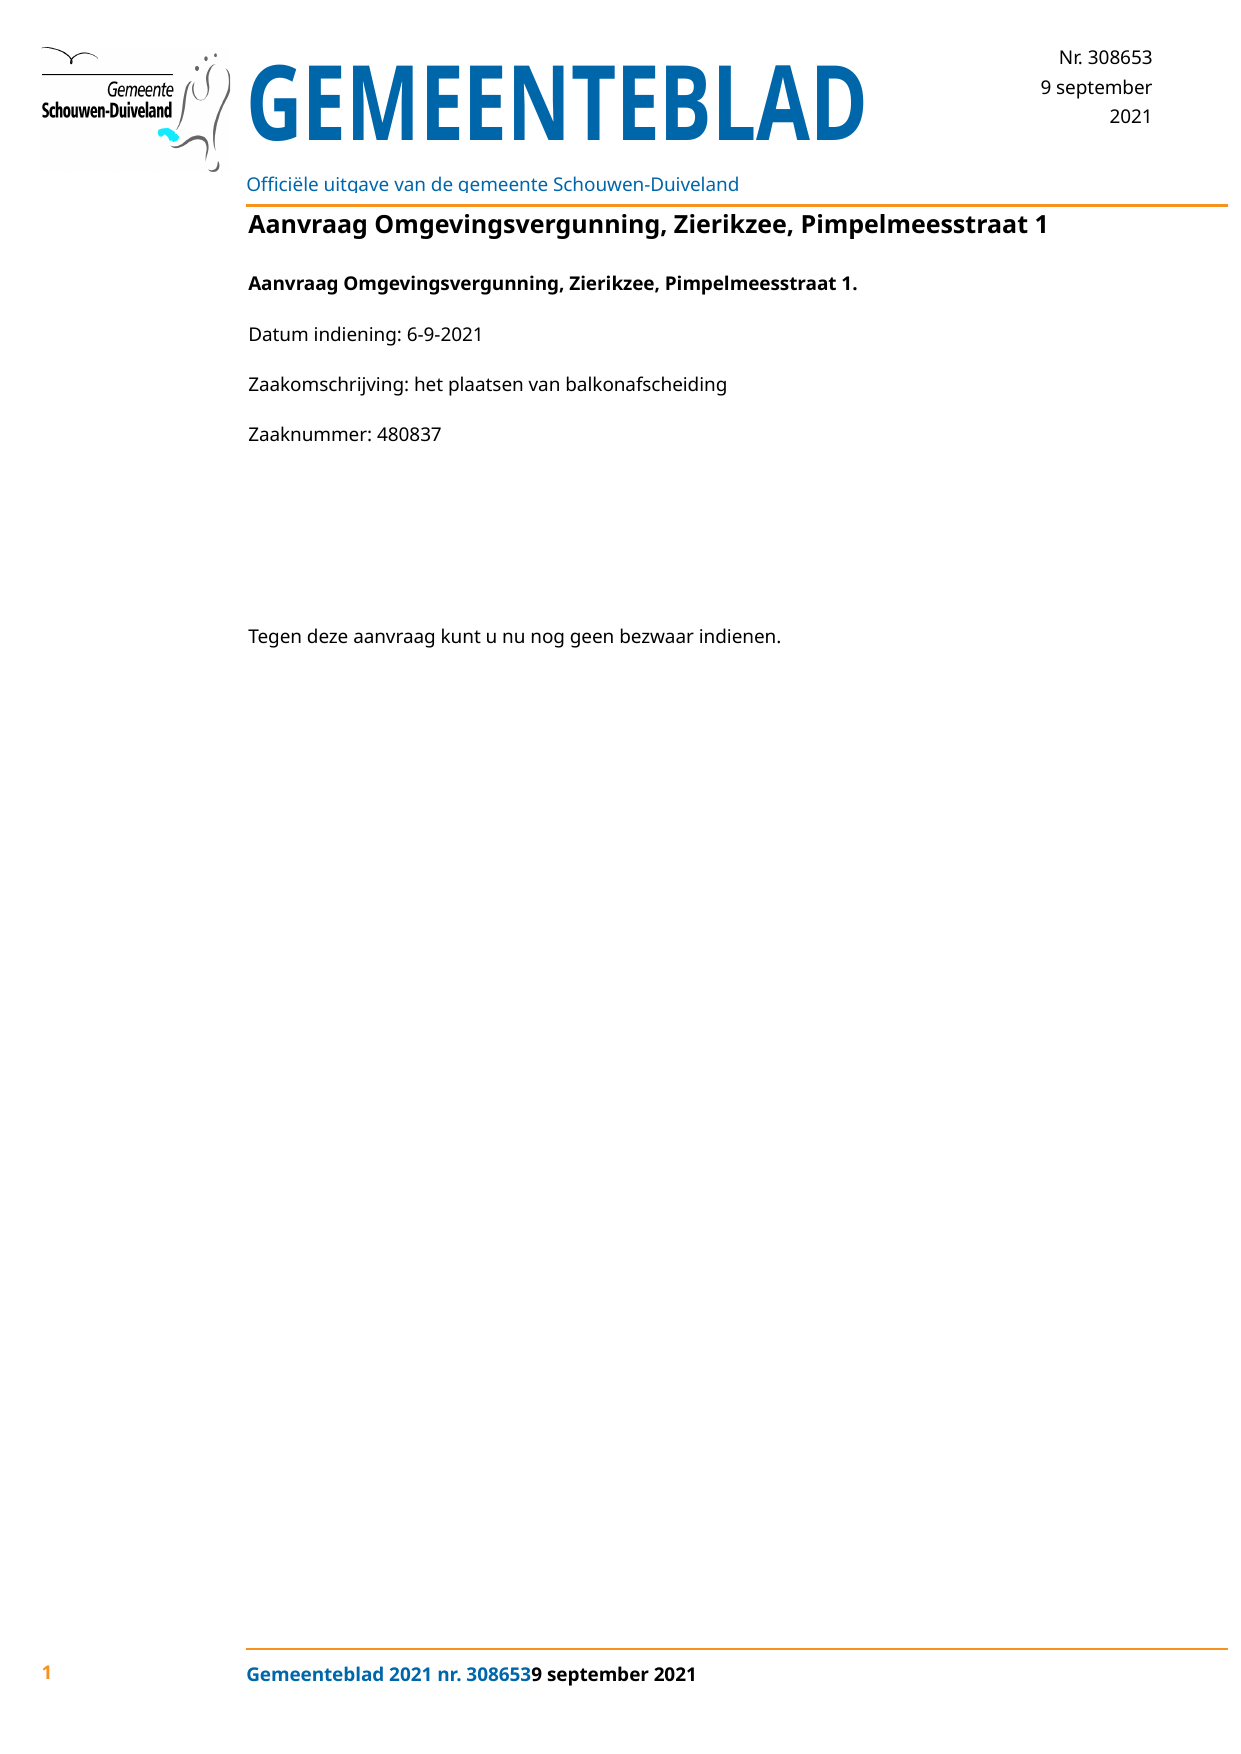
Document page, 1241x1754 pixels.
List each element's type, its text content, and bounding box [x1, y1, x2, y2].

text Tegen deze aanvraag kunt u nu nog geen bezwaar indienen. [248, 623, 1152, 649]
text Zaaknummer: 480837 [248, 422, 1152, 447]
text Aanvraag Omgevingsvergunning, Zierikzee, Pimpelmeesstraat 1. [248, 270, 1152, 296]
text Aanvraag Omgevingsvergunning, Zierikzee, Pimpelmeesstraat 1 [248, 207, 1152, 241]
text Zaakomschrijving: het plaatsen van balkonafscheiding [248, 371, 1152, 397]
text Datum indiening: 6-9-2021 [248, 321, 1152, 346]
picture [41, 47, 231, 172]
